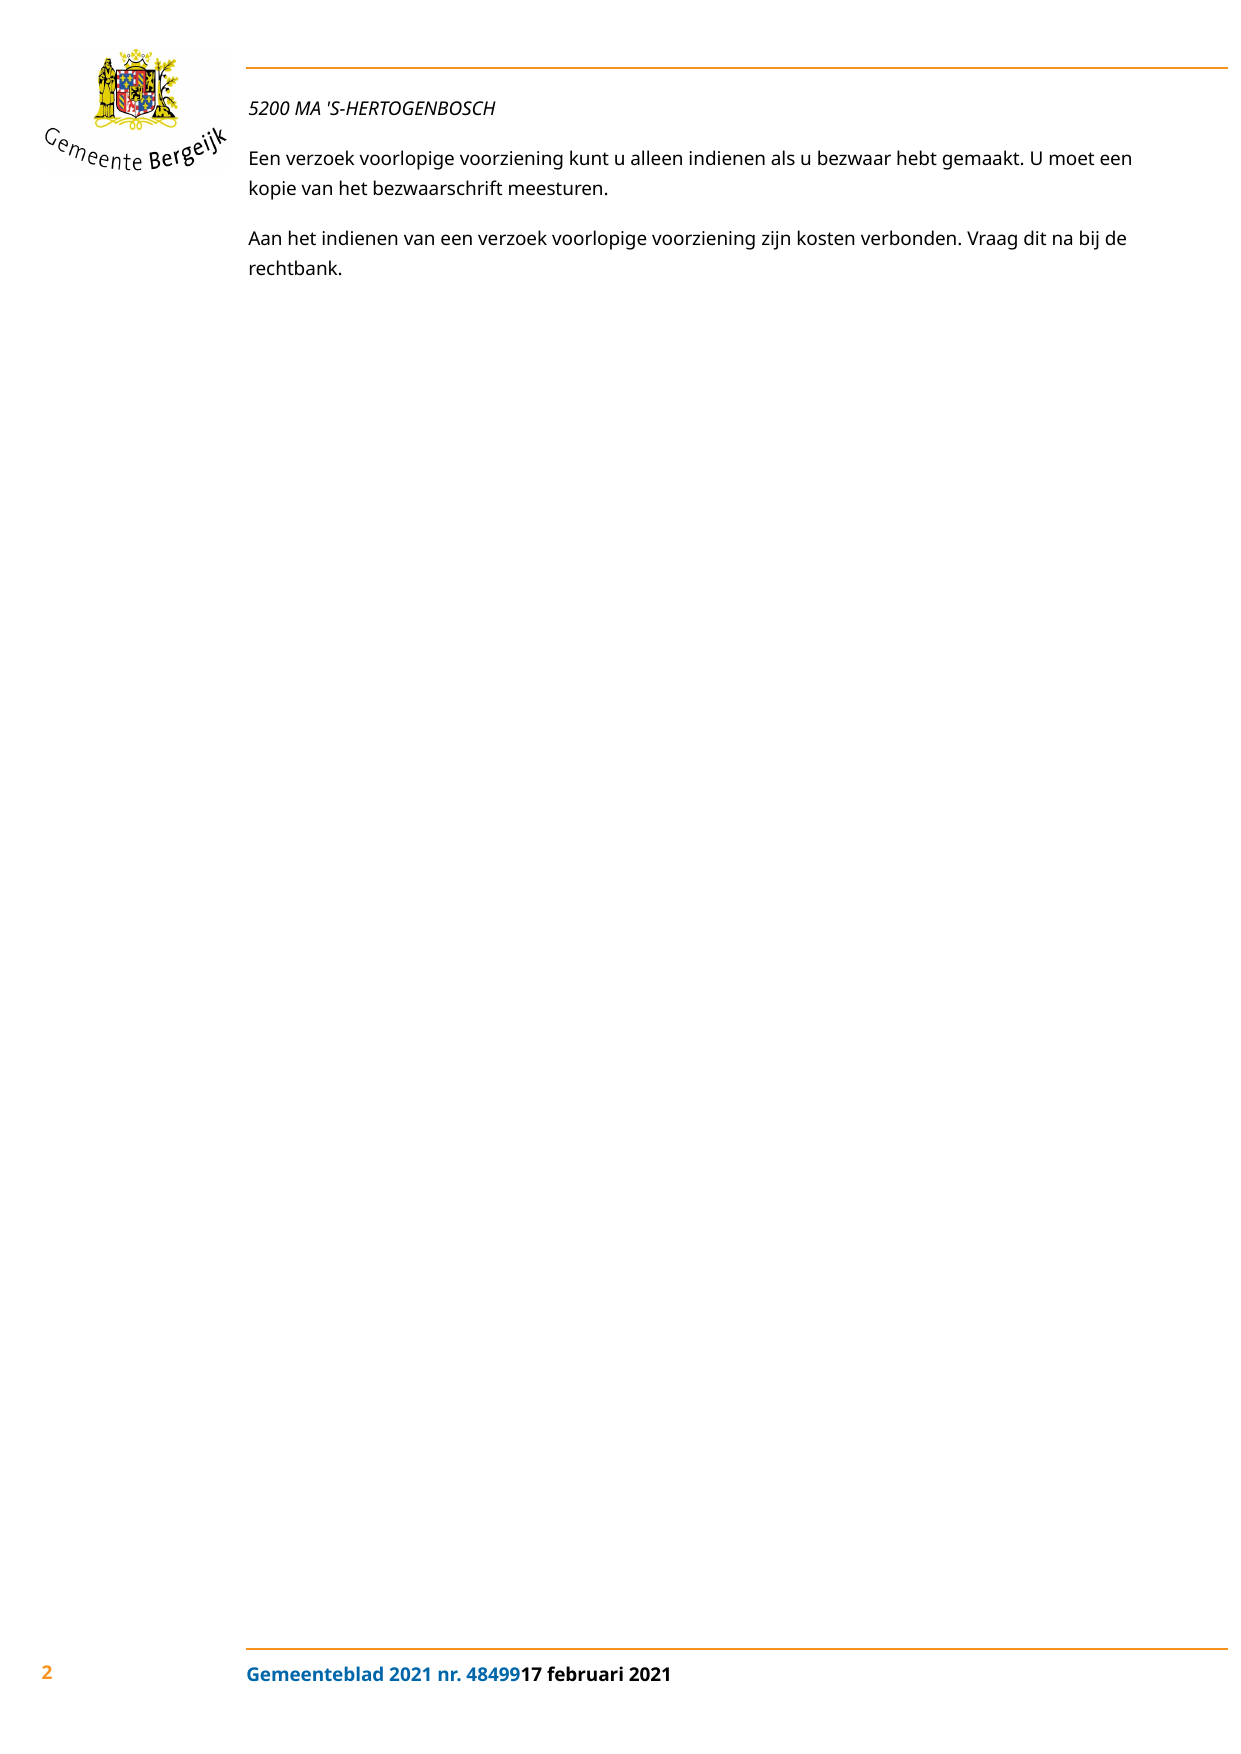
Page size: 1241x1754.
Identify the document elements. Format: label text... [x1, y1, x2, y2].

text Aan het indienen van een verzoek voorlopige voorziening zijn kosten verbonden. Vraag dit na bij de rechtbank. [248, 225, 1152, 281]
picture [41, 47, 231, 172]
text Een verzoek voorlopige voorziening kunt u alleen indienen als u bezwaar hebt gemaakt. U moet een kopie van het bezwaarschrift meesturen. [248, 145, 1152, 201]
text 5200 MA 'S-HERTOGENBOSCH [248, 95, 1152, 121]
